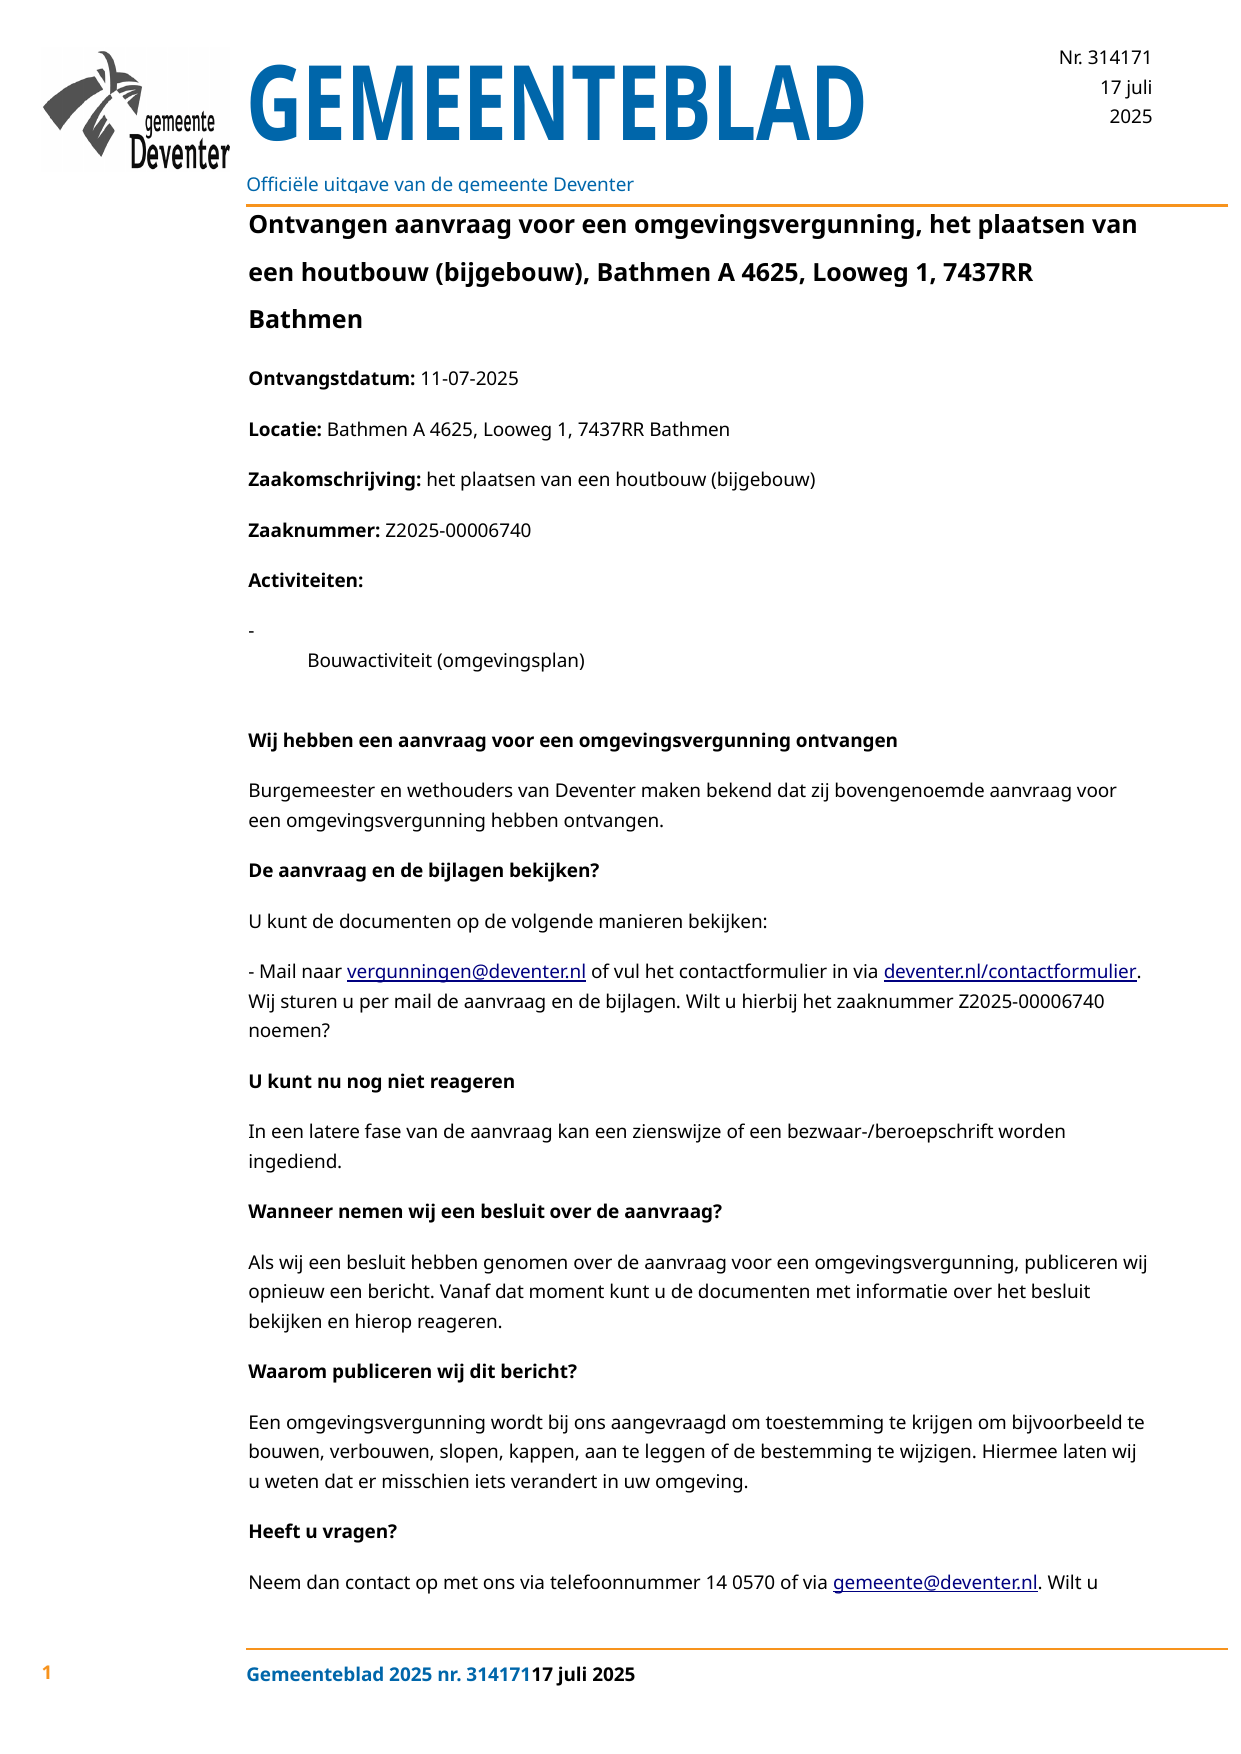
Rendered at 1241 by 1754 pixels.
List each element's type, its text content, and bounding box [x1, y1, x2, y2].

text Zaakomschrijving: het plaatsen van een houtbouw (bijgebouw) [248, 466, 1152, 492]
text Heeft u vragen? [248, 1518, 1152, 1544]
text Wanneer nemen wij een besluit over de aanvraag? [248, 1198, 1152, 1224]
text Waarom publiceren wij dit bericht? [248, 1358, 1152, 1384]
text In een latere fase van de aanvraag kan een zienswijze of een bezwaar-/beroepschrift worden ingediend. [248, 1118, 1152, 1174]
text - Mail naar vergunningen@deventer.nl of vul het contactformulier in via deventer.nl/contactformulier. Wij sturen u per mail de aanvraag en de bijlagen. Wilt u hierbij het zaaknummer Z2025-00006740 noemen? [248, 958, 1152, 1043]
text Ontvangstdatum: 11-07-2025 [248, 366, 1152, 391]
text Locatie: Bathmen A 4625, Looweg 1, 7437RR Bathmen [248, 416, 1152, 442]
text Wij hebben een aanvraag voor een omgevingsvergunning ontvangen [248, 727, 1152, 753]
list Bouwactiviteit (omgevingsplan) [248, 647, 1152, 673]
text Burgemeester en wethouders van Deventer maken bekend dat zij bovengenoemde aanvraag voor een omgevingsvergunning hebben ontvangen. [248, 778, 1152, 833]
text Ontvangen aanvraag voor een omgevingsvergunning, het plaatsen van een houtbouw (bijgebouw), Bathmen A 4625, Looweg 1, 7437RR Bathmen [248, 207, 1152, 336]
picture [41, 47, 231, 172]
text Activiteiten: [248, 567, 1152, 593]
text U kunt de documenten op de volgende manieren bekijken: [248, 908, 1152, 934]
text U kunt nu nog niet reageren [248, 1068, 1152, 1094]
text Neem dan contact op met ons via telefoonnummer 14 0570 of via gemeente@deventer.nl. Wilt u [248, 1569, 1152, 1594]
text Een omgevingsvergunning wordt bij ons aangevraagd om toestemming te krijgen om bijvoorbeeld te bouwen, verbouwen, slopen, kappen, aan te leggen of de bestemming te wijzigen. Hiermee laten wij u weten dat er misschien iets verandert in uw omgeving. [248, 1409, 1152, 1494]
text De aanvraag en de bijlagen bekijken? [248, 858, 1152, 883]
text Zaaknummer: Z2025-00006740 [248, 517, 1152, 542]
text Als wij een besluit hebben genomen over de aanvraag voor een omgevingsvergunning, publiceren wij opnieuw een bericht. Vanaf dat moment kunt u de documenten met informatie over het besluit bekijken en hierop reageren. [248, 1249, 1152, 1334]
